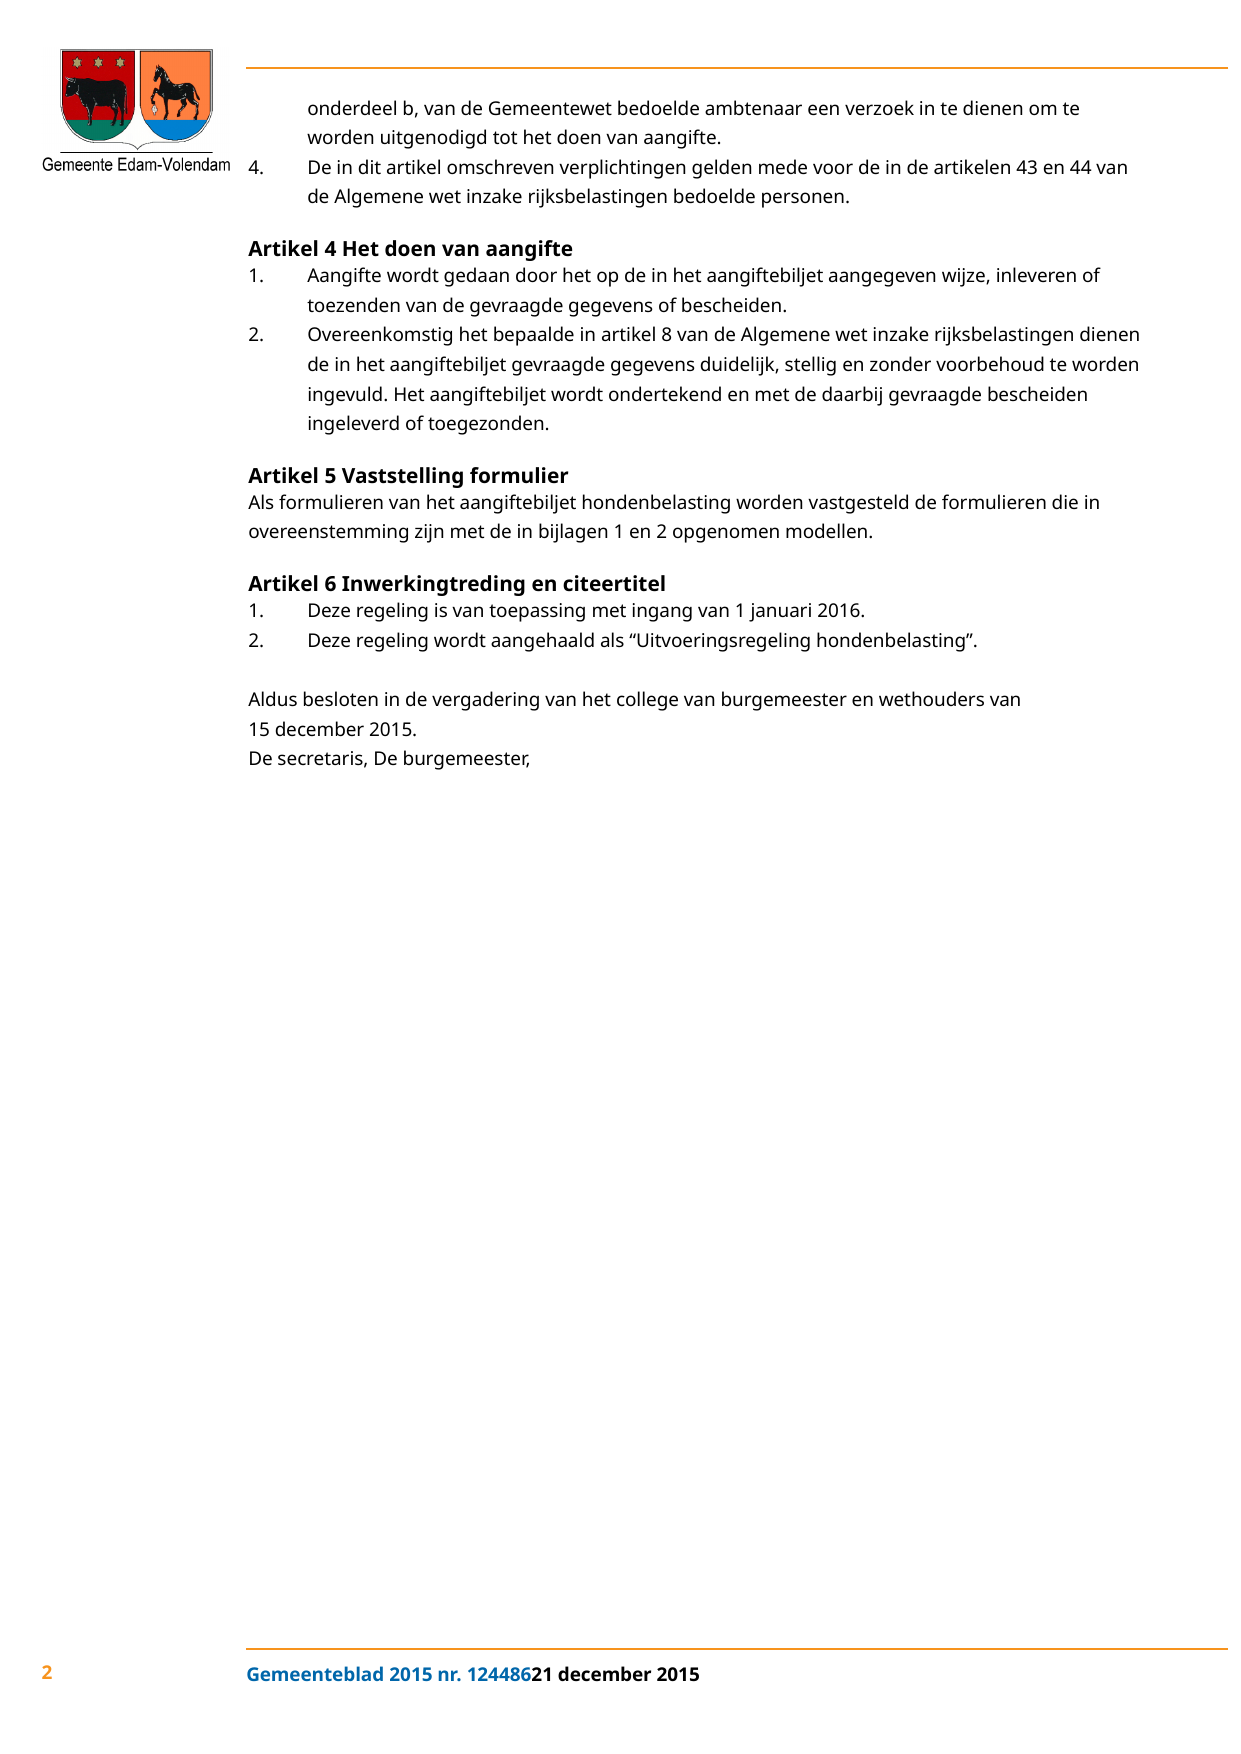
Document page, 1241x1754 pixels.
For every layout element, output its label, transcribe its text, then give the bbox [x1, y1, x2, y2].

text Artikel 4 Het doen van aangifte [248, 234, 1152, 262]
text De secretaris, De burgemeester, [248, 746, 1152, 771]
text 15 december 2015. [248, 716, 1152, 742]
text Als formulieren van het aangiftebiljet hondenbelasting worden vastgesteld de formulieren die in overeenstemming zijn met de in bijlagen 1 en 2 opgenomen modellen. [248, 489, 1152, 544]
text Artikel 5 Vaststelling formulier [248, 461, 1152, 489]
picture [41, 47, 231, 172]
list Deze regeling is van toepassing met ingang van 1 januari 2016. [248, 598, 1152, 623]
list Overeenkomstig het bepaalde in artikel 8 van de Algemene wet inzake rijksbelastingen dienen de in het aangiftebiljet gevraagde gegevens duidelijk, stellig en zonder voorbehoud te worden ingevuld. Het aangiftebiljet wordt ondertekend en met de daarbij gevraagde bescheiden ingeleverd of toegezonden. [248, 322, 1152, 436]
list onderdeel b, van de Gemeentewet bedoelde ambtenaar een verzoek in te dienen om te worden uitgenodigd tot het doen van aangifte. [248, 95, 1152, 150]
list De in dit artikel omschreven verplichtingen gelden mede voor de in de artikelen 43 en 44 van de Algemene wet inzake rijksbelastingen bedoelde personen. [248, 154, 1152, 209]
list Deze regeling wordt aangehaald als “Uitvoeringsregeling hondenbelasting”. [248, 627, 1152, 653]
text Artikel 6 Inwerkingtreding en citeertitel [248, 569, 1152, 598]
list Aangifte wordt gedaan door het op de in het aangiftebiljet aangegeven wijze, inleveren of toezenden van de gevraagde gegevens of bescheiden. [248, 262, 1152, 318]
text Aldus besloten in de vergadering van het college van burgemeester en wethouders van [248, 686, 1152, 712]
